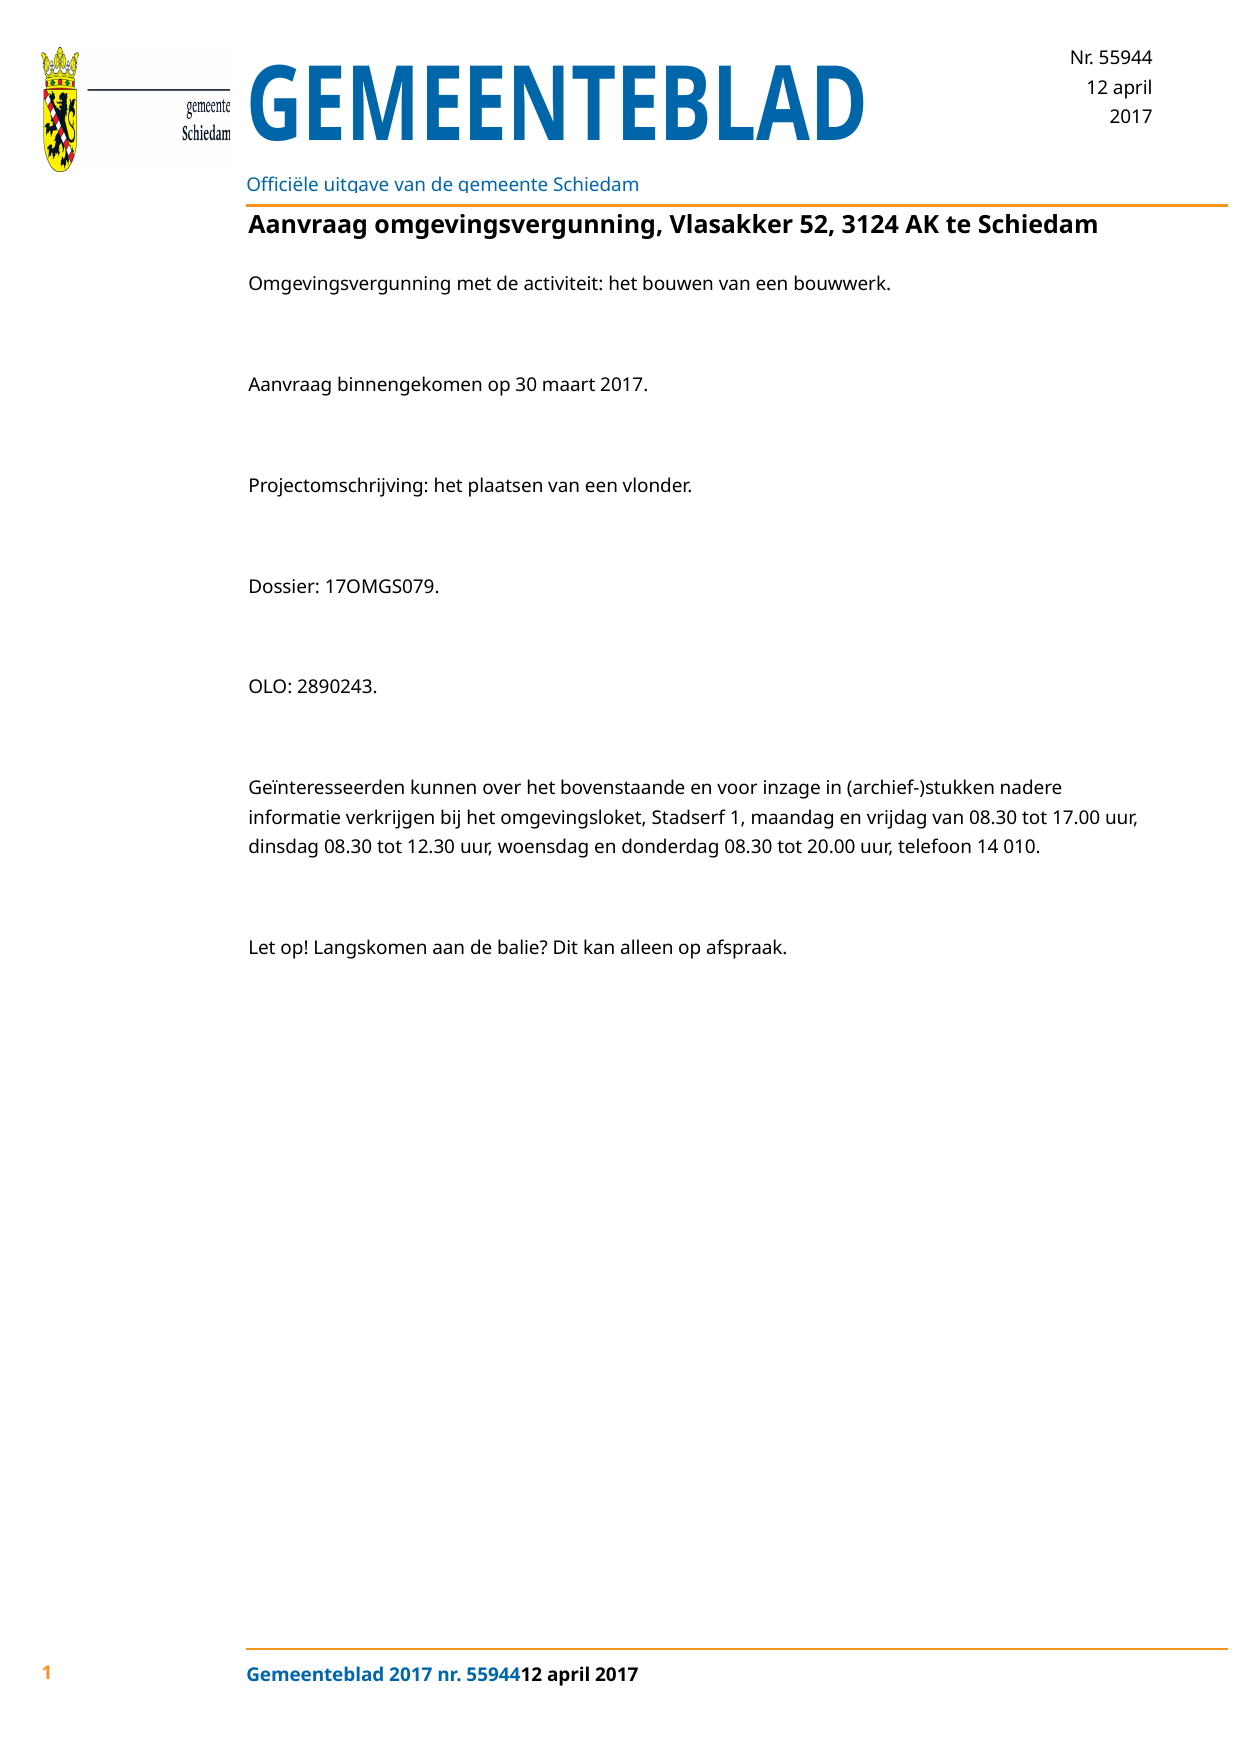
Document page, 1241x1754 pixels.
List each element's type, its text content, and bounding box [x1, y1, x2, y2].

text Projectomschrijving: het plaatsen van een vlonder. [248, 472, 1152, 498]
text Aanvraag binnengekomen op 30 maart 2017. [248, 371, 1152, 397]
text Let op! Langskomen aan de balie? Dit kan alleen op afspraak. [248, 934, 1152, 960]
text Aanvraag omgevingsvergunning, Vlasakker 52, 3124 AK te Schiedam [248, 207, 1152, 241]
picture [41, 47, 231, 172]
text Geïnteresseerden kunnen over het bovenstaande en voor inzage in (archief-)stukken nadere informatie verkrijgen bij het omgevingsloket, Stadserf 1, maandag en vrijdag van 08.30 tot 17.00 uur, dinsdag 08.30 tot 12.30 uur, woensdag en donderdag 08.30 tot 20.00 uur, telefoon 14 010. [248, 774, 1152, 859]
text Dossier: 17OMGS079. [248, 573, 1152, 598]
text Omgevingsvergunning met de activiteit: het bouwen van een bouwwerk. [248, 270, 1152, 296]
text OLO: 2890243. [248, 674, 1152, 699]
